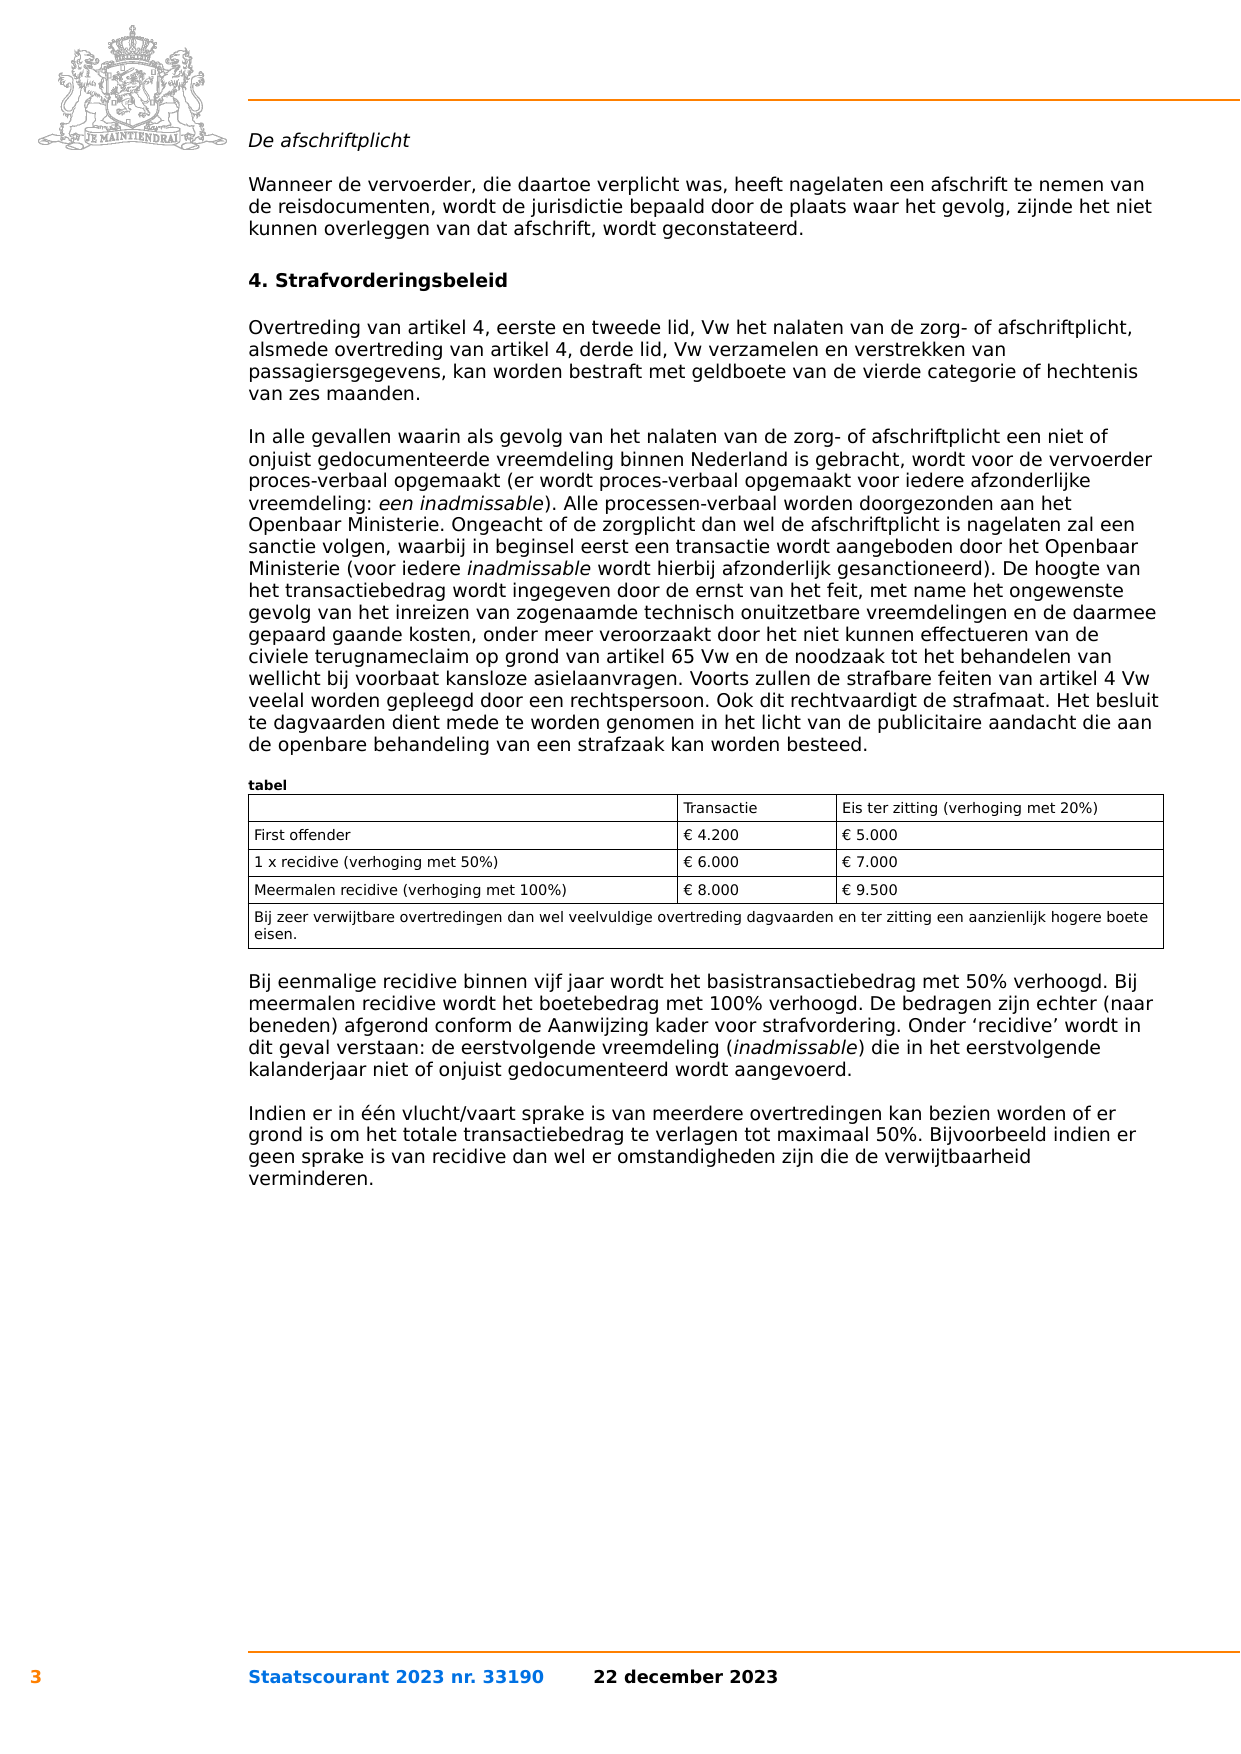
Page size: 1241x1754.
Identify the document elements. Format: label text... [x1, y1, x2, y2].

text Wanneer de vervoerder, die daartoe verplicht was, heeft nagelaten een afschrift te nemen van de reisdocumenten, wordt de jurisdictie bepaald door de plaats waar het gevolg, zijnde het niet kunnen overleggen van dat afschrift, wordt geconstateerd. [248, 174, 1163, 240]
table_cell First offender [249, 822, 677, 848]
table_cell Eis ter zitting (verhoging met 20%) [837, 795, 1163, 821]
text In alle gevallen waarin als gevolg van het nalaten van de zorg- of afschriftplicht een niet of onjuist gedocumenteerde vreemdeling binnen Nederland is gebracht, wordt voor de vervoerder proces-verbaal opgemaakt (er wordt proces-verbaal opgemaakt voor iedere afzonderlijke vreemdeling: een inadmissable). Alle processen-verbaal worden doorgezonden aan het Openbaar Ministerie. Ongeacht of de zorgplicht dan wel de afschriftplicht is nagelaten zal een sanctie volgen, waarbij in beginsel eerst een transactie wordt aangeboden door het Openbaar Ministerie (voor iedere inadmissable wordt hierbij afzonderlijk gesanctioneerd). De hoogte van het transactiebedrag wordt ingegeven door de ernst van het feit, met name het ongewenste gevolg van het inreizen van zogenaamde technisch onuitzetbare vreemdelingen en de daarmee gepaard gaande kosten, onder meer veroorzaakt door het niet kunnen effectueren van de civiele terugnameclaim op grond van artikel 65 Vw en de noodzaak tot het behandelen van wellicht bij voorbaat kansloze asielaanvragen. Voorts zullen de strafbare feiten van artikel 4 Vw veelal worden gepleegd door een rechtspersoon. Ook dit rechtvaardigt de strafmaat. Het besluit te dagvaarden dient mede te worden genomen in het licht van de publicitaire aandacht die aan de openbare behandeling van een strafzaak kan worden besteed. [248, 426, 1163, 756]
table_cell € 9.500 [837, 877, 1163, 903]
subtitle 4. Strafvorderingsbeleid [248, 270, 1163, 292]
table_cell Bij zeer verwijtbare overtredingen dan wel veelvuldige overtreding dagvaarden en ter zitting een aanzienlijk hogere boete eisen. [249, 904, 1163, 948]
table_cell € 8.000 [678, 877, 836, 903]
subtitle De afschriftplicht [248, 130, 1163, 152]
table_header tabel [248, 778, 1163, 794]
picture [38, 25, 227, 150]
table_cell Meermalen recidive (verhoging met 100%) [249, 877, 677, 903]
table_cell € 5.000 [837, 822, 1163, 848]
text Indien er in één vlucht/vaart sprake is van meerdere overtredingen kan bezien worden of er grond is om het totale transactiebedrag te verlagen tot maximaal 50%. Bijvoorbeeld indien er geen sprake is van recidive dan wel er omstandigheden zijn die de verwijtbaarheid verminderen. [248, 1102, 1163, 1190]
text Overtreding van artikel 4, eerste en tweede lid, Vw het nalaten van de zorg- of afschriftplicht, alsmede overtreding van artikel 4, derde lid, Vw verzamelen en verstrekken van passagiersgegevens, kan worden bestraft met geldboete van de vierde categorie of hechtenis van zes maanden. [248, 317, 1163, 404]
table_cell Transactie [678, 795, 836, 821]
table_cell € 6.000 [678, 850, 836, 876]
table_cell [249, 795, 677, 821]
table_cell € 7.000 [837, 850, 1163, 876]
table_cell 1 x recidive (verhoging met 50%) [249, 850, 677, 876]
table_cell € 4.200 [678, 822, 836, 848]
text Bij eenmalige recidive binnen vijf jaar wordt het basistransactiebedrag met 50% verhoogd. Bij meermalen recidive wordt het boetebedrag met 100% verhoogd. De bedragen zijn echter (naar beneden) afgerond conform de Aanwijzing kader voor strafvordering. Onder ‘recidive’ wordt in dit geval verstaan: de eerstvolgende vreemdeling (inadmissable) die in het eerstvolgende kalanderjaar niet of onjuist gedocumenteerd wordt aangevoerd. [248, 971, 1163, 1081]
